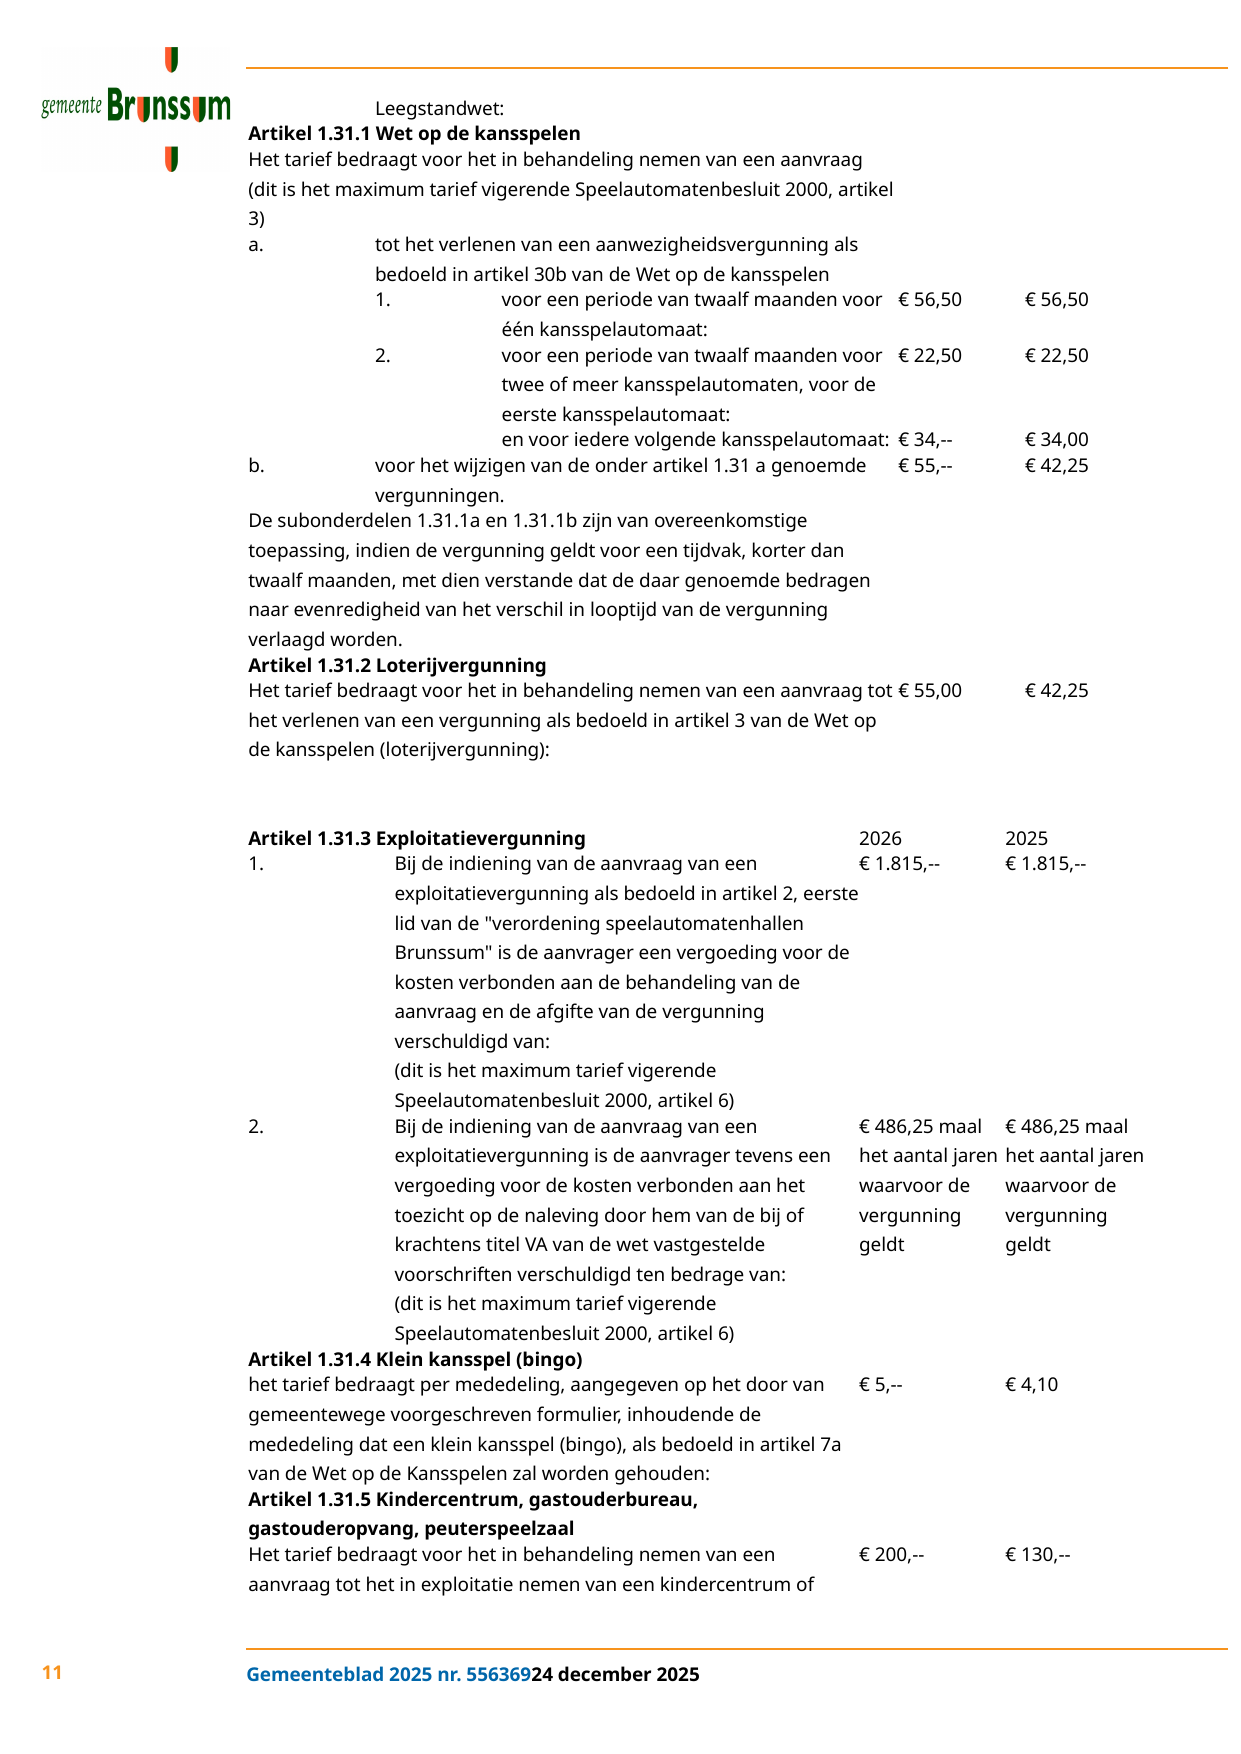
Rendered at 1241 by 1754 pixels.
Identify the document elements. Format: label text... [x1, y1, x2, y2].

table_cell [1005, 1486, 1152, 1541]
table_cell [248, 427, 375, 452]
table_header Artikel 1.31.3 Exploitatievergunning [248, 825, 859, 851]
table_cell [248, 286, 375, 342]
table_cell voor een periode van twaalf maanden voor twee of meer kansspelautomaten, voor de eerste kansspelautomaat: [501, 342, 898, 427]
table_cell [859, 1486, 1005, 1541]
picture [41, 47, 231, 172]
table_cell De subonderdelen 1.31.1a en 1.31.1b zijn van overeenkomstige toepassing, indien de vergunning geldt voor een tijdvak, korter dan twaalf maanden, met dien verstande dat de daar genoemde bedragen naar evenredigheid van het verschil in looptijd van de vergunning verlaagd worden. [248, 508, 898, 652]
table_cell € 1.815,-- [859, 851, 1005, 1113]
table_cell Bij de indiening van de aanvraag van een exploitatievergunning is de aanvrager tevens een vergoeding voor de kosten verbonden aan het toezicht op de naleving door hem van de bij of krachtens titel VA van de wet vastgestelde voorschriften verschuldigd ten bedrage van: (dit is het maximum tarief vigerende Speelautomatenbesluit 2000, artikel 6) [394, 1113, 859, 1346]
table_cell € 1.815,-- [1005, 851, 1152, 1113]
table_header 2026 [859, 825, 1005, 851]
table_cell [375, 427, 501, 452]
table_cell [248, 342, 375, 427]
table_cell Het tarief bedraagt voor het in behandeling nemen van een aanvraag tot het verlenen van een vergunning als bedoeld in artikel 3 van de Wet op de kansspelen (loterijvergunning): [248, 678, 898, 762]
table_cell tot het verlenen van een aanwezigheidsvergunning als bedoeld in artikel 30b van de Wet op de kansspelen [375, 231, 898, 286]
table_header 2025 [1005, 825, 1152, 851]
table_cell Het tarief bedraagt voor het in behandeling nemen van een aanvraag tot het in exploitatie nemen van een kindercentrum of [248, 1541, 859, 1597]
table_cell € 55,-- [898, 453, 1025, 508]
table_cell Artikel 1.31.2 Loterijvergunning [248, 652, 898, 677]
table_cell € 56,50 [898, 286, 1025, 342]
table_cell [898, 121, 1025, 146]
table_cell € 42,25 [1025, 678, 1152, 762]
table_cell € 486,25 maal het aantal jaren waarvoor de vergunning geldt [859, 1113, 1005, 1346]
table_cell Het tarief bedraagt voor het in behandeling nemen van een aanvraag (dit is het maximum tarief vigerende Speelautomatenbesluit 2000, artikel 3) [248, 146, 898, 231]
table_cell € 42,25 [1025, 453, 1152, 508]
table_cell [1005, 1346, 1152, 1372]
table_cell Bij de indiening van de aanvraag van een exploitatievergunning als bedoeld in artikel 2, eerste lid van de "verordening speelautomatenhallen Brunssum" is de aanvrager een vergoeding voor de kosten verbonden aan de behandeling van de aanvraag en de afgifte van de vergunning verschuldigd van: (dit is het maximum tarief vigerende Speelautomatenbesluit 2000, artikel 6) [394, 851, 859, 1113]
table_cell [898, 146, 1025, 231]
table_cell € 200,-- [859, 1541, 1005, 1597]
table_cell 1. [248, 851, 394, 1113]
table_cell [1025, 146, 1152, 231]
table_cell [248, 95, 375, 121]
table_cell Artikel 1.31.5 Kindercentrum, gastouderbureau, gastouderopvang, peuterspeelzaal [248, 1486, 859, 1541]
table_cell Artikel 1.31.4 Klein kansspel (bingo) [248, 1346, 859, 1372]
table_cell 1. [375, 286, 501, 342]
table_cell € 22,50 [898, 342, 1025, 427]
table_cell Leegstandwet: [375, 95, 898, 121]
table_cell [1025, 95, 1152, 121]
table_cell [898, 508, 1025, 652]
table_cell [898, 652, 1025, 677]
table_cell Artikel 1.31.1 Wet op de kansspelen [248, 121, 898, 146]
table_cell [1025, 231, 1152, 286]
table_cell voor een periode van twaalf maanden voor één kansspelautomaat: [501, 286, 898, 342]
table_cell € 4,10 [1005, 1372, 1152, 1486]
table_cell 2. [248, 1113, 394, 1346]
table_cell a. [248, 231, 375, 286]
table_cell [859, 1346, 1005, 1372]
table_cell [1025, 652, 1152, 677]
table_cell het tarief bedraagt per mededeling, aangegeven op het door van gemeentewege voorgeschreven formulier, inhoudende de mededeling dat een klein kansspel (bingo), als bedoeld in artikel 7a van de Wet op de Kansspelen zal worden gehouden: [248, 1372, 859, 1486]
table_cell en voor iedere volgende kansspelautomaat: [501, 427, 898, 452]
table_cell [898, 231, 1025, 286]
table_cell [1025, 508, 1152, 652]
table_cell € 34,00 [1025, 427, 1152, 452]
table_cell € 22,50 [1025, 342, 1152, 427]
table_cell voor het wijzigen van de onder artikel 1.31 a genoemde vergunningen. [375, 453, 898, 508]
table_cell € 55,00 [898, 678, 1025, 762]
table_cell [1025, 121, 1152, 146]
table_cell € 56,50 [1025, 286, 1152, 342]
table_cell € 130,-- [1005, 1541, 1152, 1597]
table_cell € 486,25 maal het aantal jaren waarvoor de vergunning geldt [1005, 1113, 1152, 1346]
table_cell € 5,-- [859, 1372, 1005, 1486]
table_cell € 34,-- [898, 427, 1025, 452]
table_cell [898, 95, 1025, 121]
table_cell 2. [375, 342, 501, 427]
table_cell b. [248, 453, 375, 508]
